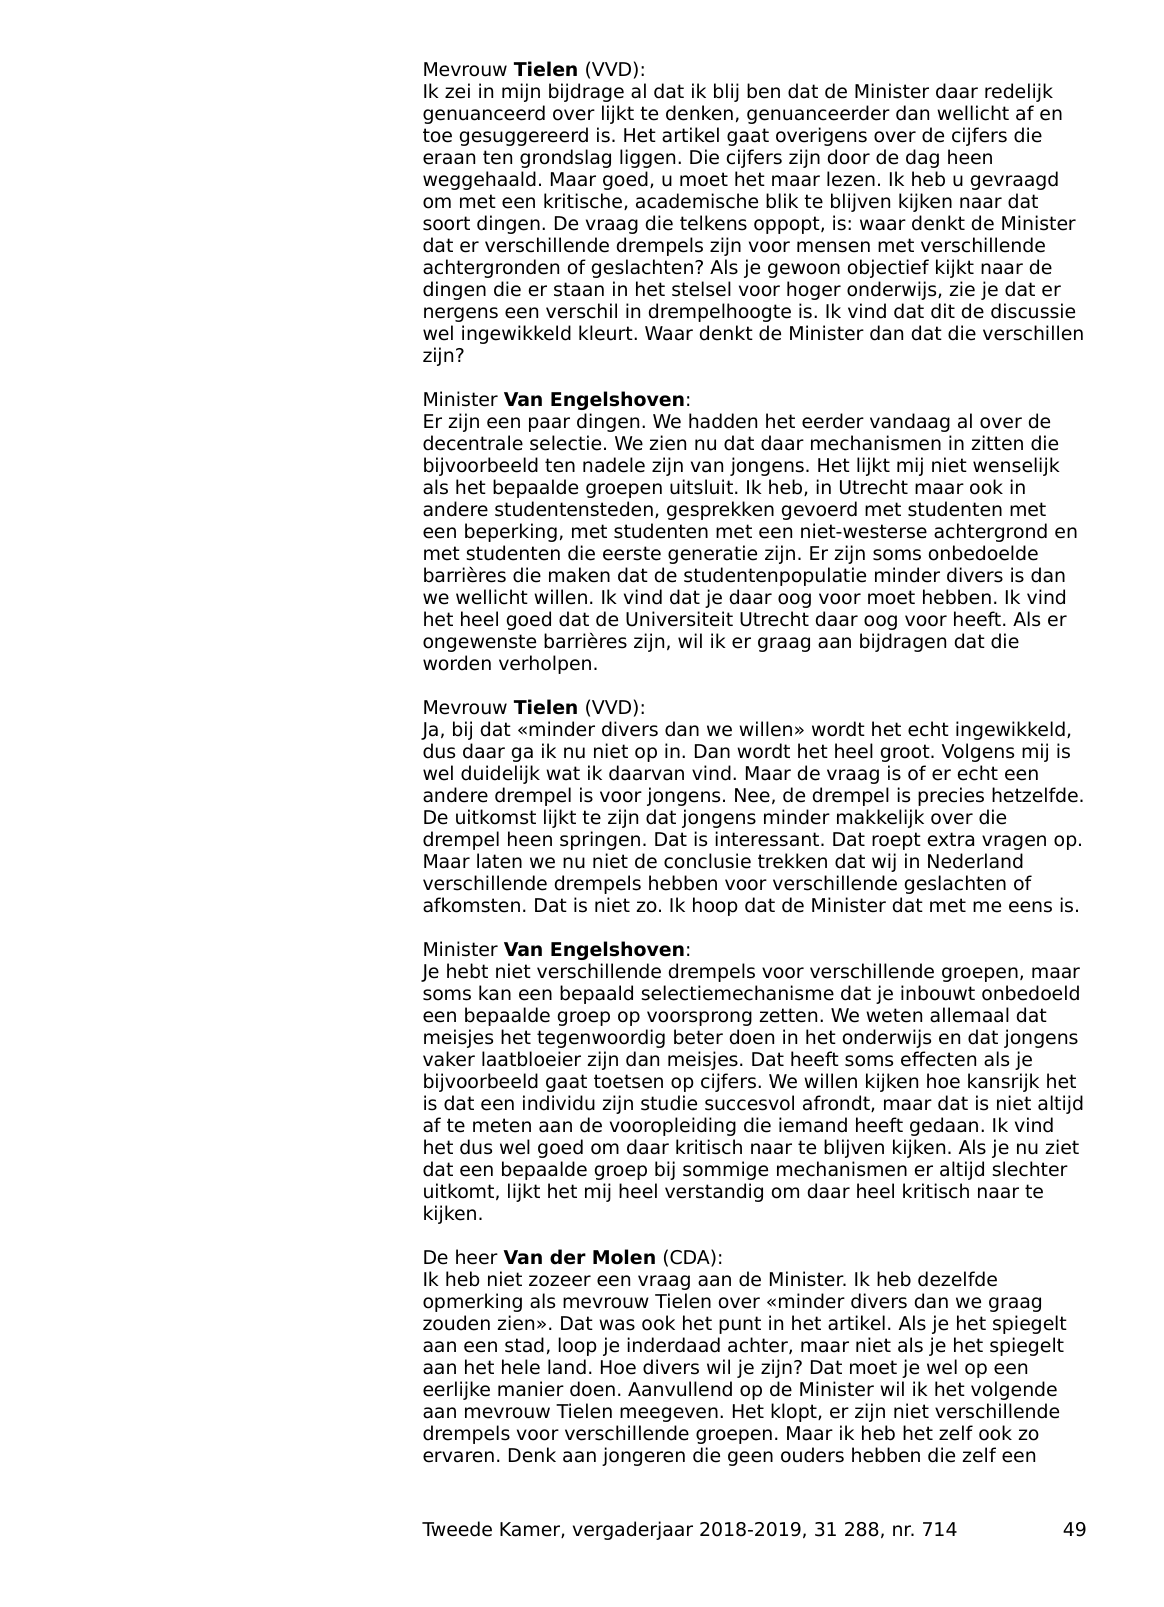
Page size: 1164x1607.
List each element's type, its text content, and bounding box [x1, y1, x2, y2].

text Minister Van Engelshoven: [422, 939, 1087, 961]
text Ik heb niet zozeer een vraag aan de Minister. Ik heb dezelfde opmerking als mevrouw Tielen over «minder divers dan we graag zouden zien». Dat was ook het punt in het artikel. Als je het spiegelt aan een stad, loop je inderdaad achter, maar niet als je het spiegelt aan het hele land. Hoe divers wil je zijn? Dat moet je wel op een eerlijke manier doen. Aanvullend op de Minister wil ik het volgende aan mevrouw Tielen meegeven. Het klopt, er zijn niet verschillende drempels voor verschillende groepen. Maar ik heb het zelf ook zo ervaren. Denk aan jongeren die geen ouders hebben die zelf een [422, 1269, 1087, 1467]
text Je hebt niet verschillende drempels voor verschillende groepen, maar soms kan een bepaald selectiemechanisme dat je inbouwt onbedoeld een bepaalde groep op voorsprong zetten. We weten allemaal dat meisjes het tegenwoordig beter doen in het onderwijs en dat jongens vaker laatbloeier zijn dan meisjes. Dat heeft soms effecten als je bijvoorbeeld gaat toetsen op cijfers. We willen kijken hoe kansrijk het is dat een individu zijn studie succesvol afrondt, maar dat is niet altijd af te meten aan de vooropleiding die iemand heeft gedaan. Ik vind het dus wel goed om daar kritisch naar te blijven kijken. Als je nu ziet dat een bepaalde groep bij sommige mechanismen er altijd slechter uitkomt, lijkt het mij heel verstandig om daar heel kritisch naar te kijken. [422, 961, 1087, 1224]
text Mevrouw Tielen (VVD): [422, 59, 1087, 81]
text De heer Van der Molen (CDA): [422, 1247, 1087, 1269]
text Ik zei in mijn bijdrage al dat ik blij ben dat de Minister daar redelijk genuanceerd over lijkt te denken, genuanceerder dan wellicht af en toe gesuggereerd is. Het artikel gaat overigens over de cijfers die eraan ten grondslag liggen. Die cijfers zijn door de dag heen weggehaald. Maar goed, u moet het maar lezen. Ik heb u gevraagd om met een kritische, academische blik te blijven kijken naar dat soort dingen. De vraag die telkens oppopt, is: waar denkt de Minister dat er verschillende drempels zijn voor mensen met verschillende achtergronden of geslachten? Als je gewoon objectief kijkt naar de dingen die er staan in het stelsel voor hoger onderwijs, zie je dat er nergens een verschil in drempelhoogte is. Ik vind dat dit de discussie wel ingewikkeld kleurt. Waar denkt de Minister dan dat die verschillen zijn? [422, 81, 1087, 367]
text Minister Van Engelshoven: [422, 389, 1087, 411]
text Mevrouw Tielen (VVD): [422, 697, 1087, 719]
text Er zijn een paar dingen. We hadden het eerder vandaag al over de decentrale selectie. We zien nu dat daar mechanismen in zitten die bijvoorbeeld ten nadele zijn van jongens. Het lijkt mij niet wenselijk als het bepaalde groepen uitsluit. Ik heb, in Utrecht maar ook in andere studentensteden, gesprekken gevoerd met studenten met een beperking, met studenten met een niet-westerse achtergrond en met studenten die eerste generatie zijn. Er zijn soms onbedoelde barrières die maken dat de studentenpopulatie minder divers is dan we wellicht willen. Ik vind dat je daar oog voor moet hebben. Ik vind het heel goed dat de Universiteit Utrecht daar oog voor heeft. Als er ongewenste barrières zijn, wil ik er graag aan bijdragen dat die worden verholpen. [422, 411, 1087, 675]
text Ja, bij dat «minder divers dan we willen» wordt het echt ingewikkeld, dus daar ga ik nu niet op in. Dan wordt het heel groot. Volgens mij is wel duidelijk wat ik daarvan vind. Maar de vraag is of er echt een andere drempel is voor jongens. Nee, de drempel is precies hetzelfde. De uitkomst lijkt te zijn dat jongens minder makkelijk over die drempel heen springen. Dat is interessant. Dat roept extra vragen op. Maar laten we nu niet de conclusie trekken dat wij in Nederland verschillende drempels hebben voor verschillende geslachten of afkomsten. Dat is niet zo. Ik hoop dat de Minister dat met me eens is. [422, 719, 1087, 917]
